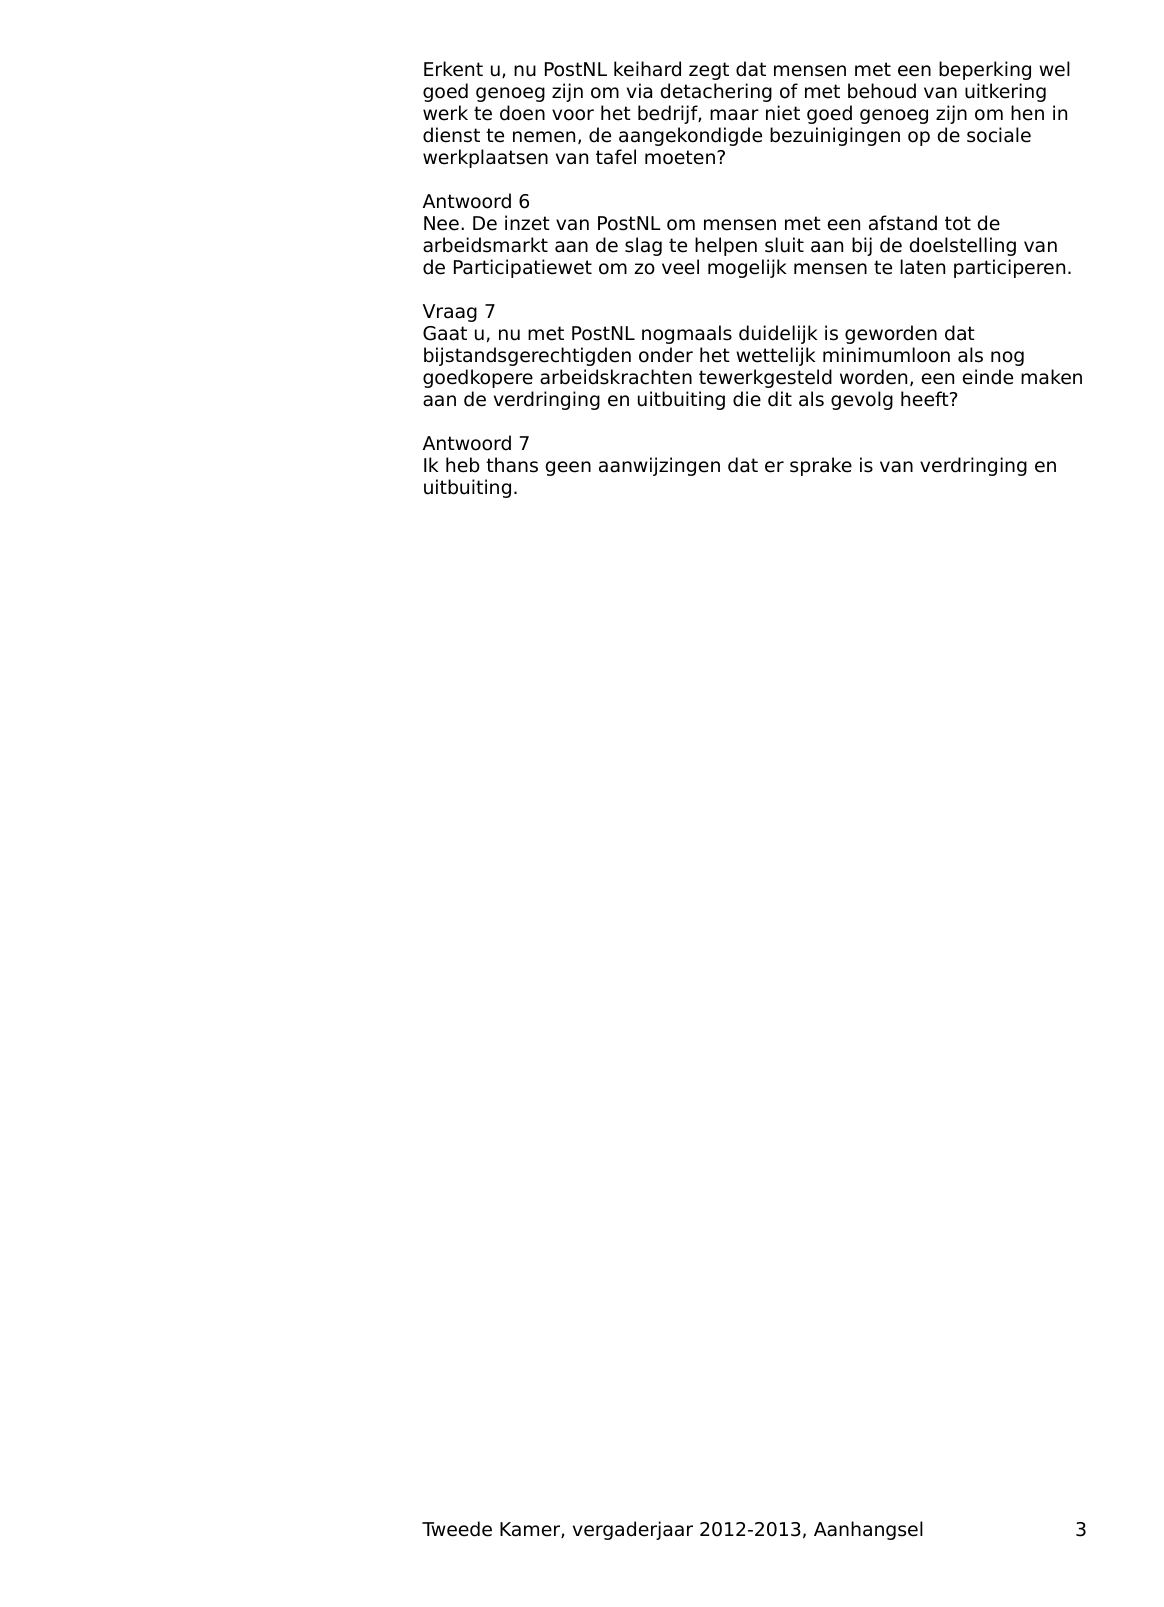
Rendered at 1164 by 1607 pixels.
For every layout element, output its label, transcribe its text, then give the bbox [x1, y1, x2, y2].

text Antwoord 7 [422, 433, 1087, 455]
text Vraag 7 [422, 301, 1087, 323]
text Erkent u, nu PostNL keihard zegt dat mensen met een beperking wel goed genoeg zijn om via detachering of met behoud van uitkering werk te doen voor het bedrijf, maar niet goed genoeg zijn om hen in dienst te nemen, de aangekondigde bezuinigingen op de sociale werkplaatsen van tafel moeten? [422, 59, 1087, 169]
text Ik heb thans geen aanwijzingen dat er sprake is van verdringing en uitbuiting. [422, 455, 1087, 499]
text Antwoord 6 [422, 191, 1087, 213]
text Nee. De inzet van PostNL om mensen met een afstand tot de arbeidsmarkt aan de slag te helpen sluit aan bij de doelstelling van de Participatiewet om zo veel mogelijk mensen te laten participeren. [422, 213, 1087, 279]
text Gaat u, nu met PostNL nogmaals duidelijk is geworden dat bijstandsgerechtigden onder het wettelijk minimumloon als nog goedkopere arbeidskrachten tewerkgesteld worden, een einde maken aan de verdringing en uitbuiting die dit als gevolg heeft? [422, 323, 1087, 411]
